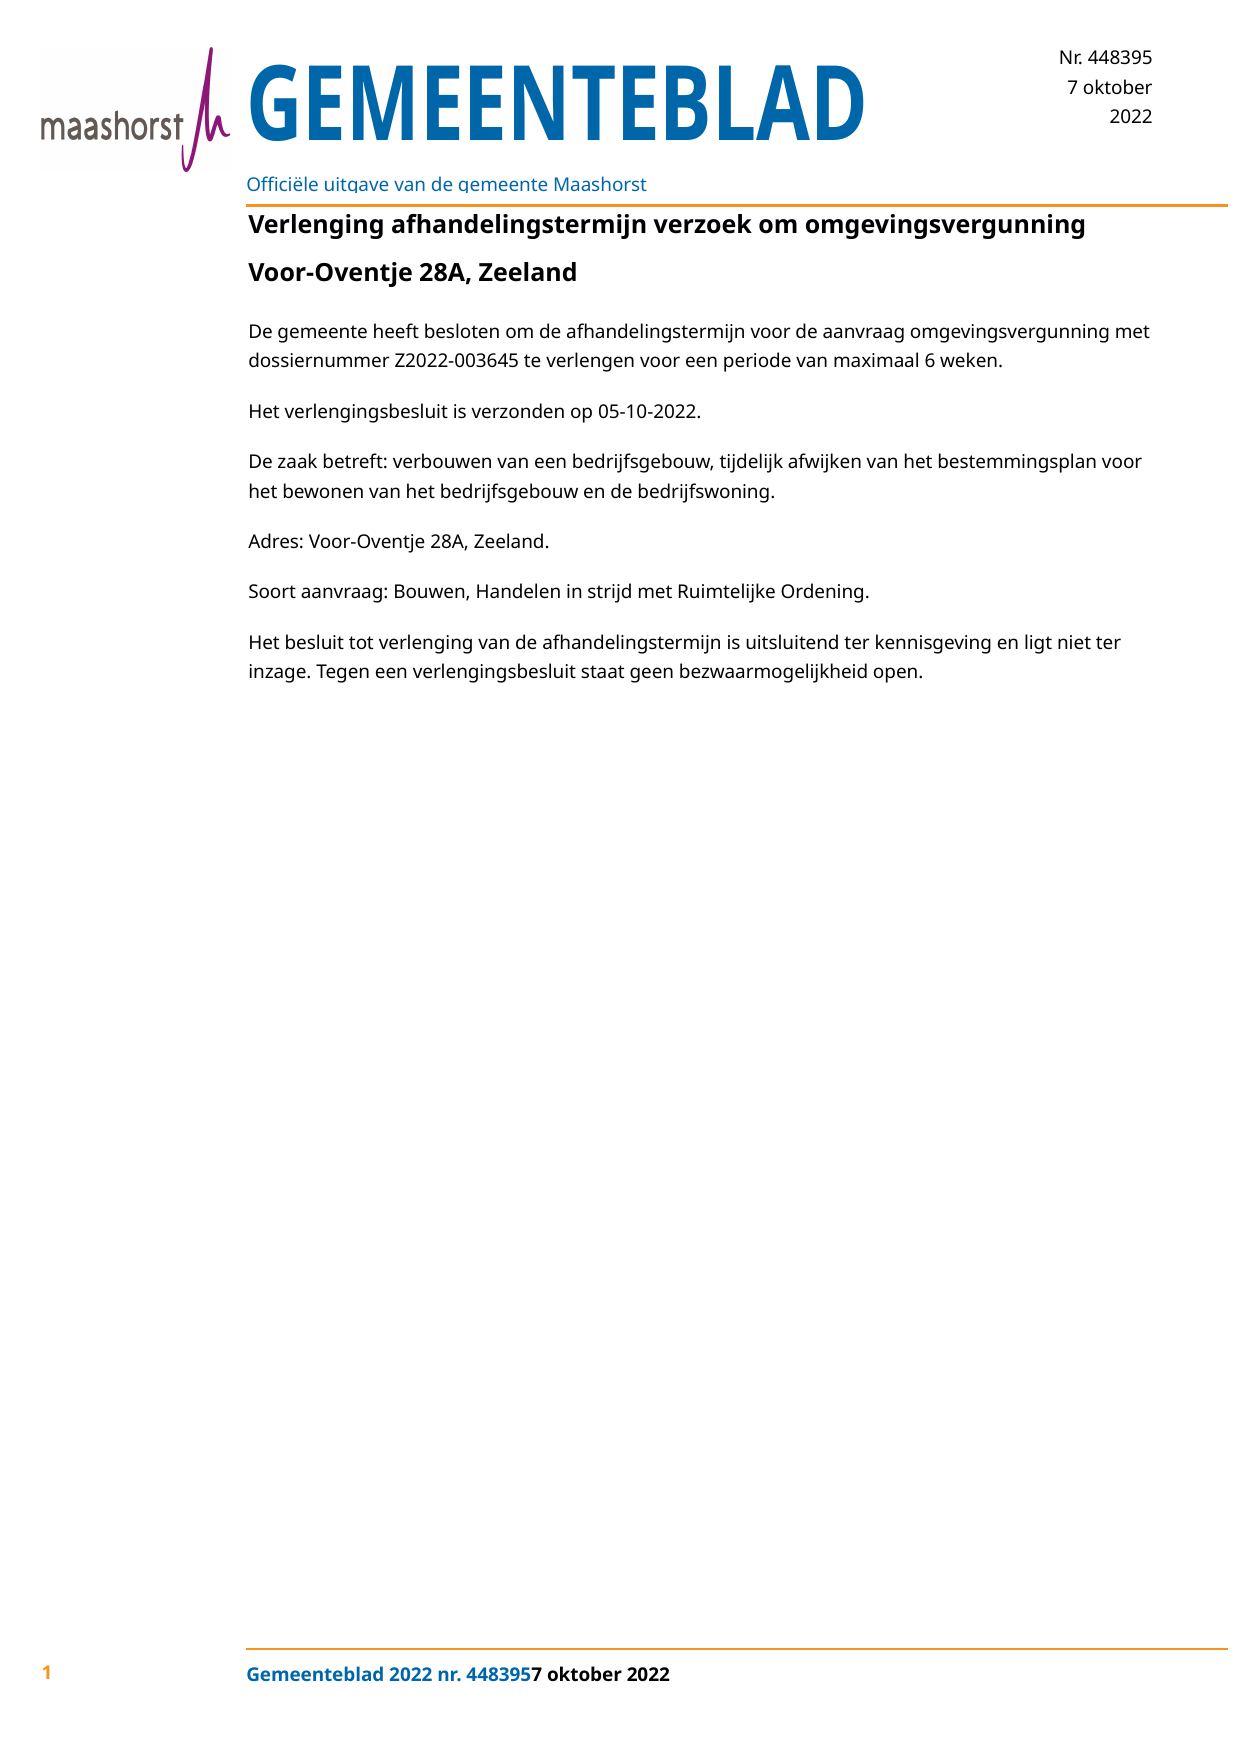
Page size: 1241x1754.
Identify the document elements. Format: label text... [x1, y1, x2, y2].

text Het verlengingsbesluit is verzonden op 05-10-2022. [248, 398, 1152, 424]
picture [41, 47, 231, 172]
text Het besluit tot verlenging van de afhandelingstermijn is uitsluitend ter kennisgeving en ligt niet ter inzage. Tegen een verlengingsbesluit staat geen bezwaarmogelijkheid open. [248, 629, 1152, 684]
text Adres: Voor-Oventje 28A, Zeeland. [248, 528, 1152, 554]
text De gemeente heeft besloten om de afhandelingstermijn voor de aanvraag omgevingsvergunning met dossiernummer Z2022-003645 te verlengen voor een periode van maximaal 6 weken. [248, 318, 1152, 373]
text Soort aanvraag: Bouwen, Handelen in strijd met Ruimtelijke Ordening. [248, 579, 1152, 604]
text De zaak betreft: verbouwen van een bedrijfsgebouw, tijdelijk afwijken van het bestemmingsplan voor het bewonen van het bedrijfsgebouw en de bedrijfswoning. [248, 448, 1152, 504]
text Verlenging afhandelingstermijn verzoek om omgevingsvergunning Voor-Oventje 28A, Zeeland [248, 207, 1152, 288]
